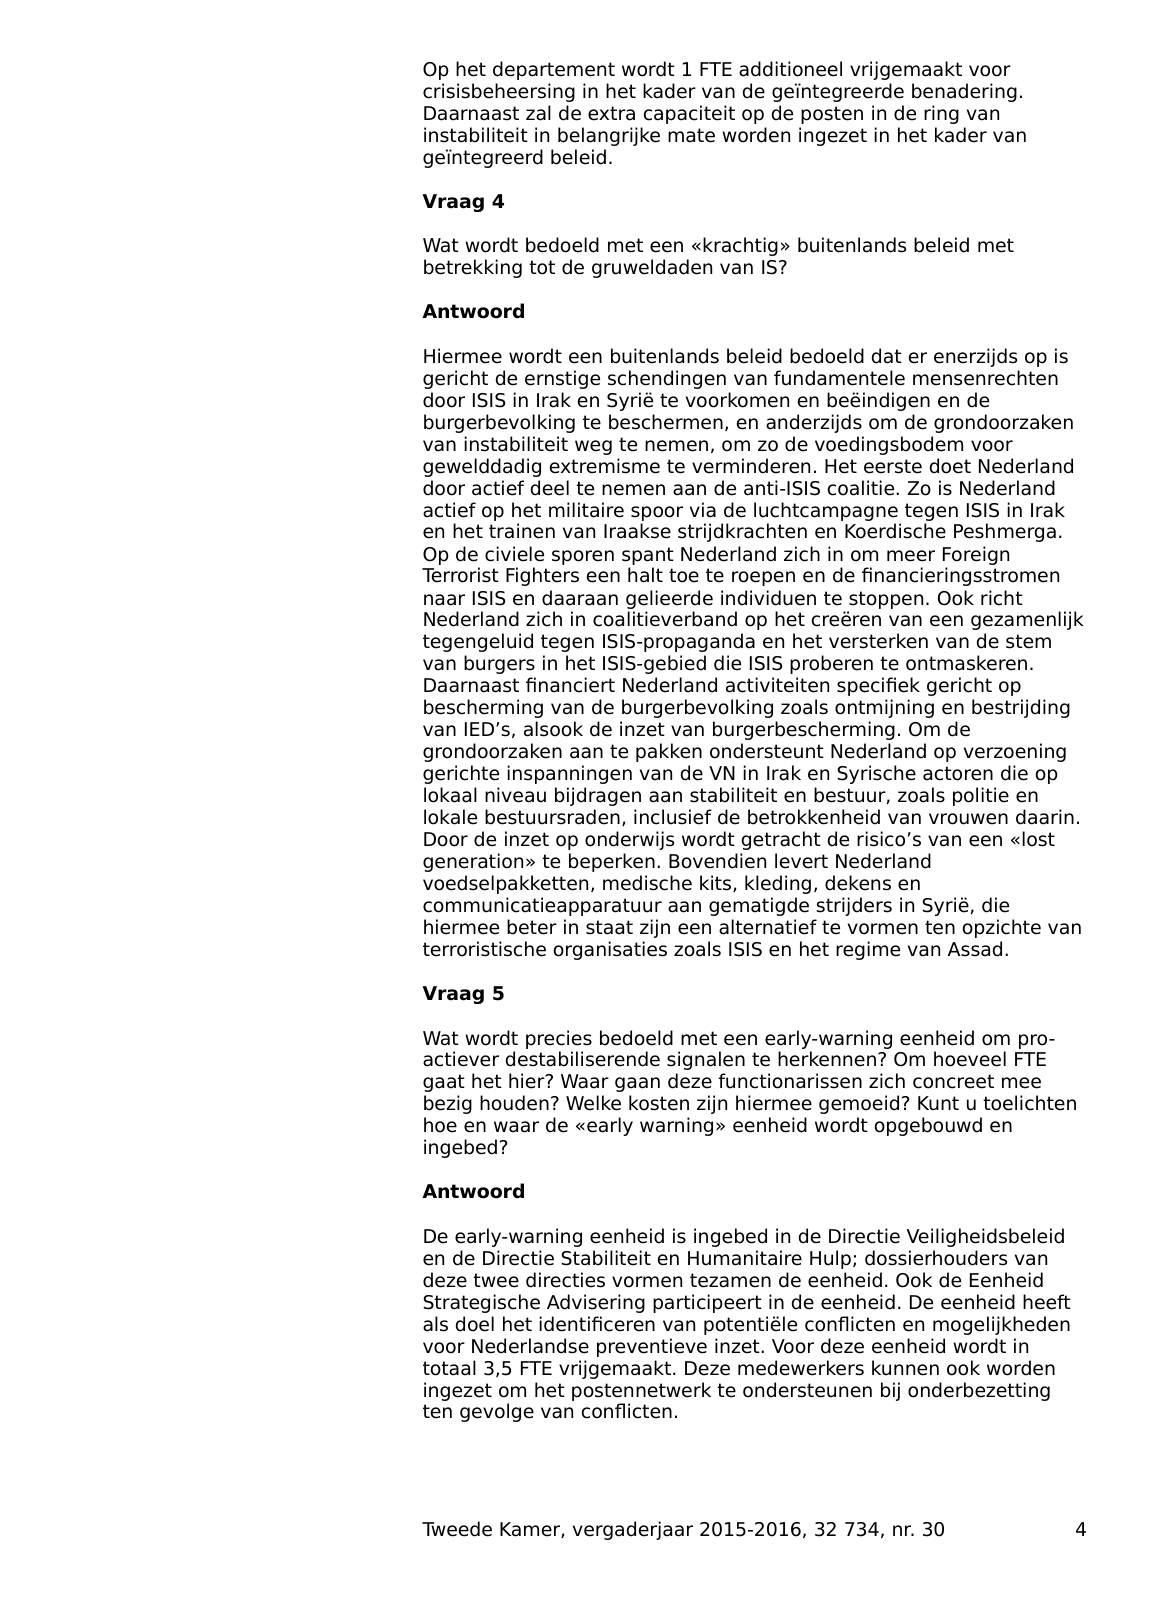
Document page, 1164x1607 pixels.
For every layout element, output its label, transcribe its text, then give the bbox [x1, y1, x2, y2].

text Op het departement wordt 1 FTE additioneel vrijgemaakt voor crisisbeheersing in het kader van de geïntegreerde benadering. Daarnaast zal de extra capaciteit op de posten in de ring van instabiliteit in belangrijke mate worden ingezet in het kader van geïntegreerd beleid. [422, 59, 1087, 169]
subtitle Antwoord [422, 1181, 1087, 1203]
subtitle Vraag 4 [422, 191, 1087, 213]
subtitle Antwoord [422, 301, 1087, 323]
text Wat wordt precies bedoeld met een early-warning eenheid om pro-actiever destabiliserende signalen te herkennen? Om hoeveel FTE gaat het hier? Waar gaan deze functionarissen zich concreet mee bezig houden? Welke kosten zijn hiermee gemoeid? Kunt u toelichten hoe en waar de «early warning» eenheid wordt opgebouwd en ingebed? [422, 1027, 1087, 1159]
text Wat wordt bedoeld met een «krachtig» buitenlands beleid met betrekking tot de gruweldaden van IS? [422, 235, 1087, 279]
text Hiermee wordt een buitenlands beleid bedoeld dat er enerzijds op is gericht de ernstige schendingen van fundamentele mensenrechten door ISIS in Irak en Syrië te voorkomen en beëindigen en de burgerbevolking te beschermen, en anderzijds om de grondoorzaken van instabiliteit weg te nemen, om zo de voedingsbodem voor gewelddadig extremisme te verminderen. Het eerste doet Nederland door actief deel te nemen aan de anti-ISIS coalitie. Zo is Nederland actief op het militaire spoor via de luchtcampagne tegen ISIS in Irak en het trainen van Iraakse strijdkrachten en Koerdische Peshmerga. Op de civiele sporen spant Nederland zich in om meer Foreign Terrorist Fighters een halt toe te roepen en de financieringsstromen naar ISIS en daaraan gelieerde individuen te stoppen. Ook richt Nederland zich in coalitieverband op het creëren van een gezamenlijk tegengeluid tegen ISIS-propaganda en het versterken van de stem van burgers in het ISIS-gebied die ISIS proberen te ontmaskeren. Daarnaast financiert Nederland activiteiten specifiek gericht op bescherming van de burgerbevolking zoals ontmijning en bestrijding van IED’s, alsook de inzet van burgerbescherming. Om de grondoorzaken aan te pakken ondersteunt Nederland op verzoening gerichte inspanningen van de VN in Irak en Syrische actoren die op lokaal niveau bijdragen aan stabiliteit en bestuur, zoals politie en lokale bestuursraden, inclusief de betrokkenheid van vrouwen daarin. Door de inzet op onderwijs wordt getracht de risico’s van een «lost generation» te beperken. Bovendien levert Nederland voedselpakketten, medische kits, kleding, dekens en communicatieapparatuur aan gematigde strijders in Syrië, die hiermee beter in staat zijn een alternatief te vormen ten opzichte van terroristische organisaties zoals ISIS en het regime van Assad. [422, 346, 1087, 961]
subtitle Vraag 5 [422, 983, 1087, 1005]
text De early-warning eenheid is ingebed in de Directie Veiligheidsbeleid en de Directie Stabiliteit en Humanitaire Hulp; dossierhouders van deze twee directies vormen tezamen de eenheid. Ook de Eenheid Strategische Advisering participeert in de eenheid. De eenheid heeft als doel het identificeren van potentiële conflicten en mogelijkheden voor Nederlandse preventieve inzet. Voor deze eenheid wordt in totaal 3,5 FTE vrijgemaakt. Deze medewerkers kunnen ook worden ingezet om het postennetwerk te ondersteunen bij onderbezetting ten gevolge van conflicten. [422, 1226, 1087, 1423]
